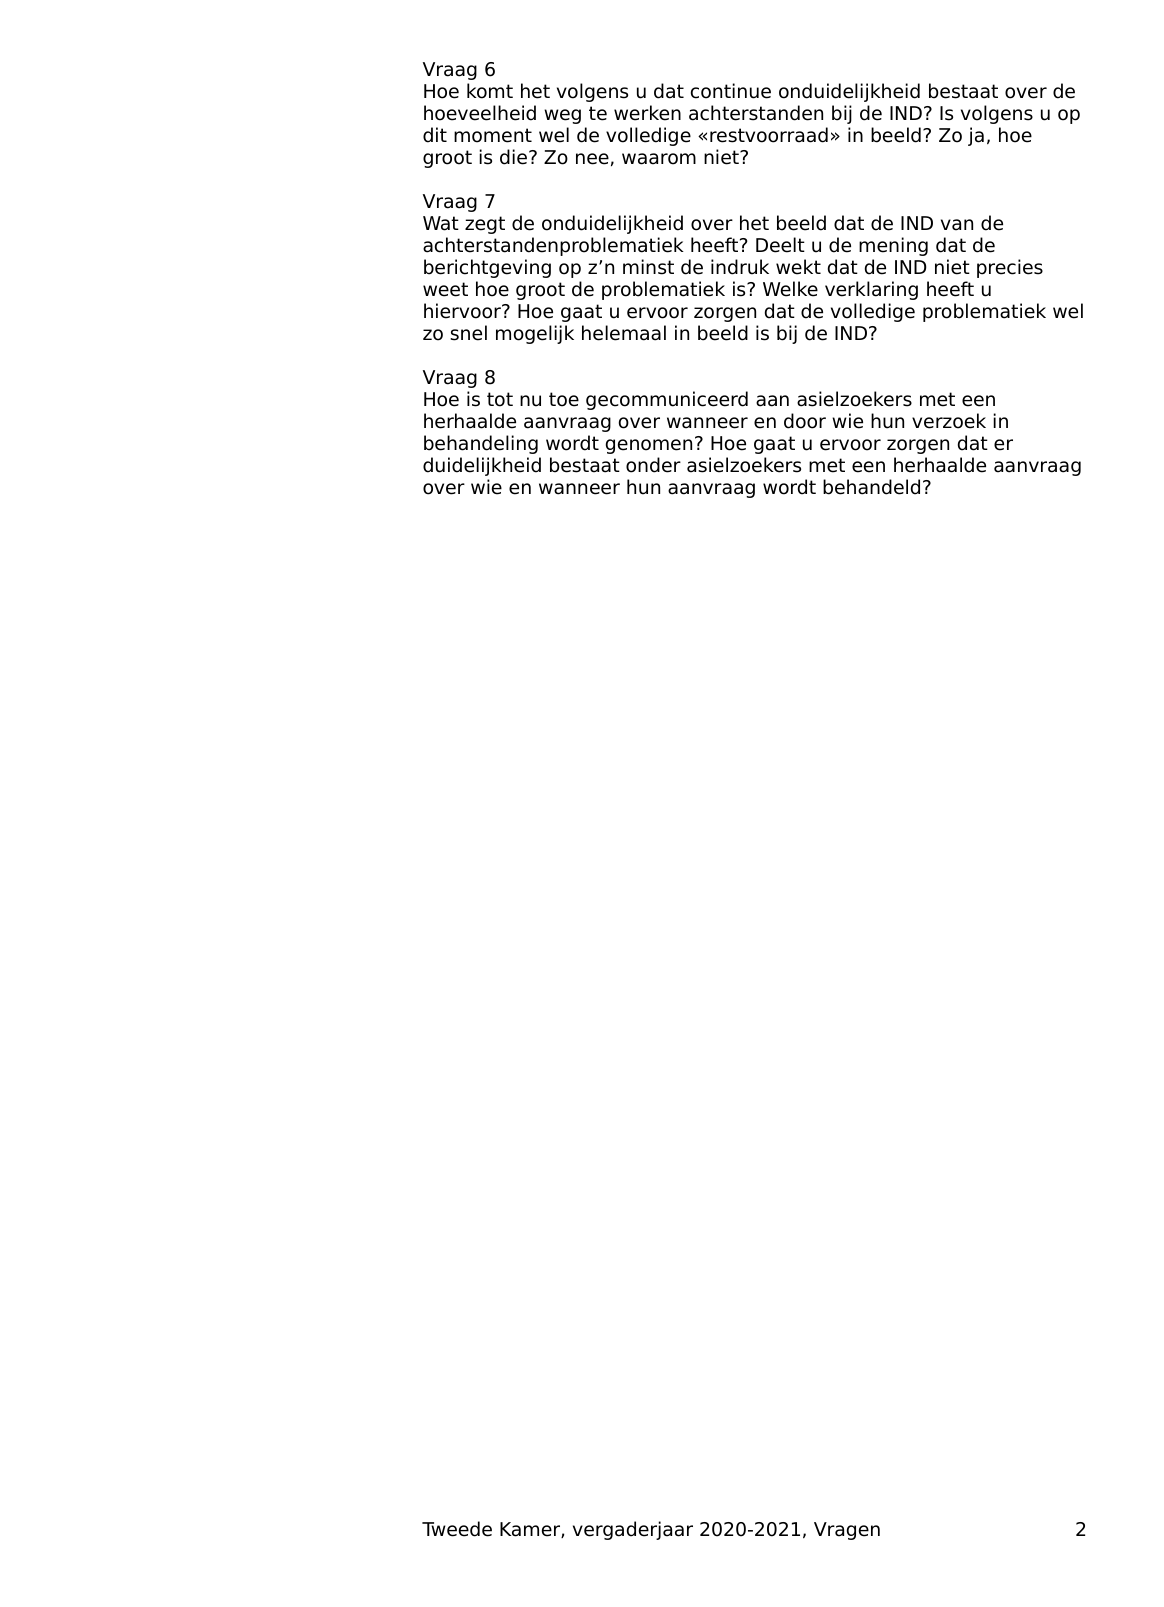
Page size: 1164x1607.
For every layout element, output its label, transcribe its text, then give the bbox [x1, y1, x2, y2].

text Vraag 6 [422, 59, 1087, 81]
text Vraag 8 [422, 367, 1087, 389]
text Vraag 7 [422, 191, 1087, 213]
text Hoe komt het volgens u dat continue onduidelijkheid bestaat over de hoeveelheid weg te werken achterstanden bij de IND? Is volgens u op dit moment wel de volledige «restvoorraad» in beeld? Zo ja, hoe groot is die? Zo nee, waarom niet? [422, 81, 1087, 169]
text Wat zegt de onduidelijkheid over het beeld dat de IND van de achterstandenproblematiek heeft? Deelt u de mening dat de berichtgeving op z’n minst de indruk wekt dat de IND niet precies weet hoe groot de problematiek is? Welke verklaring heeft u hiervoor? Hoe gaat u ervoor zorgen dat de volledige problematiek wel zo snel mogelijk helemaal in beeld is bij de IND? [422, 213, 1087, 345]
text Hoe is tot nu toe gecommuniceerd aan asielzoekers met een herhaalde aanvraag over wanneer en door wie hun verzoek in behandeling wordt genomen? Hoe gaat u ervoor zorgen dat er duidelijkheid bestaat onder asielzoekers met een herhaalde aanvraag over wie en wanneer hun aanvraag wordt behandeld? [422, 389, 1087, 499]
